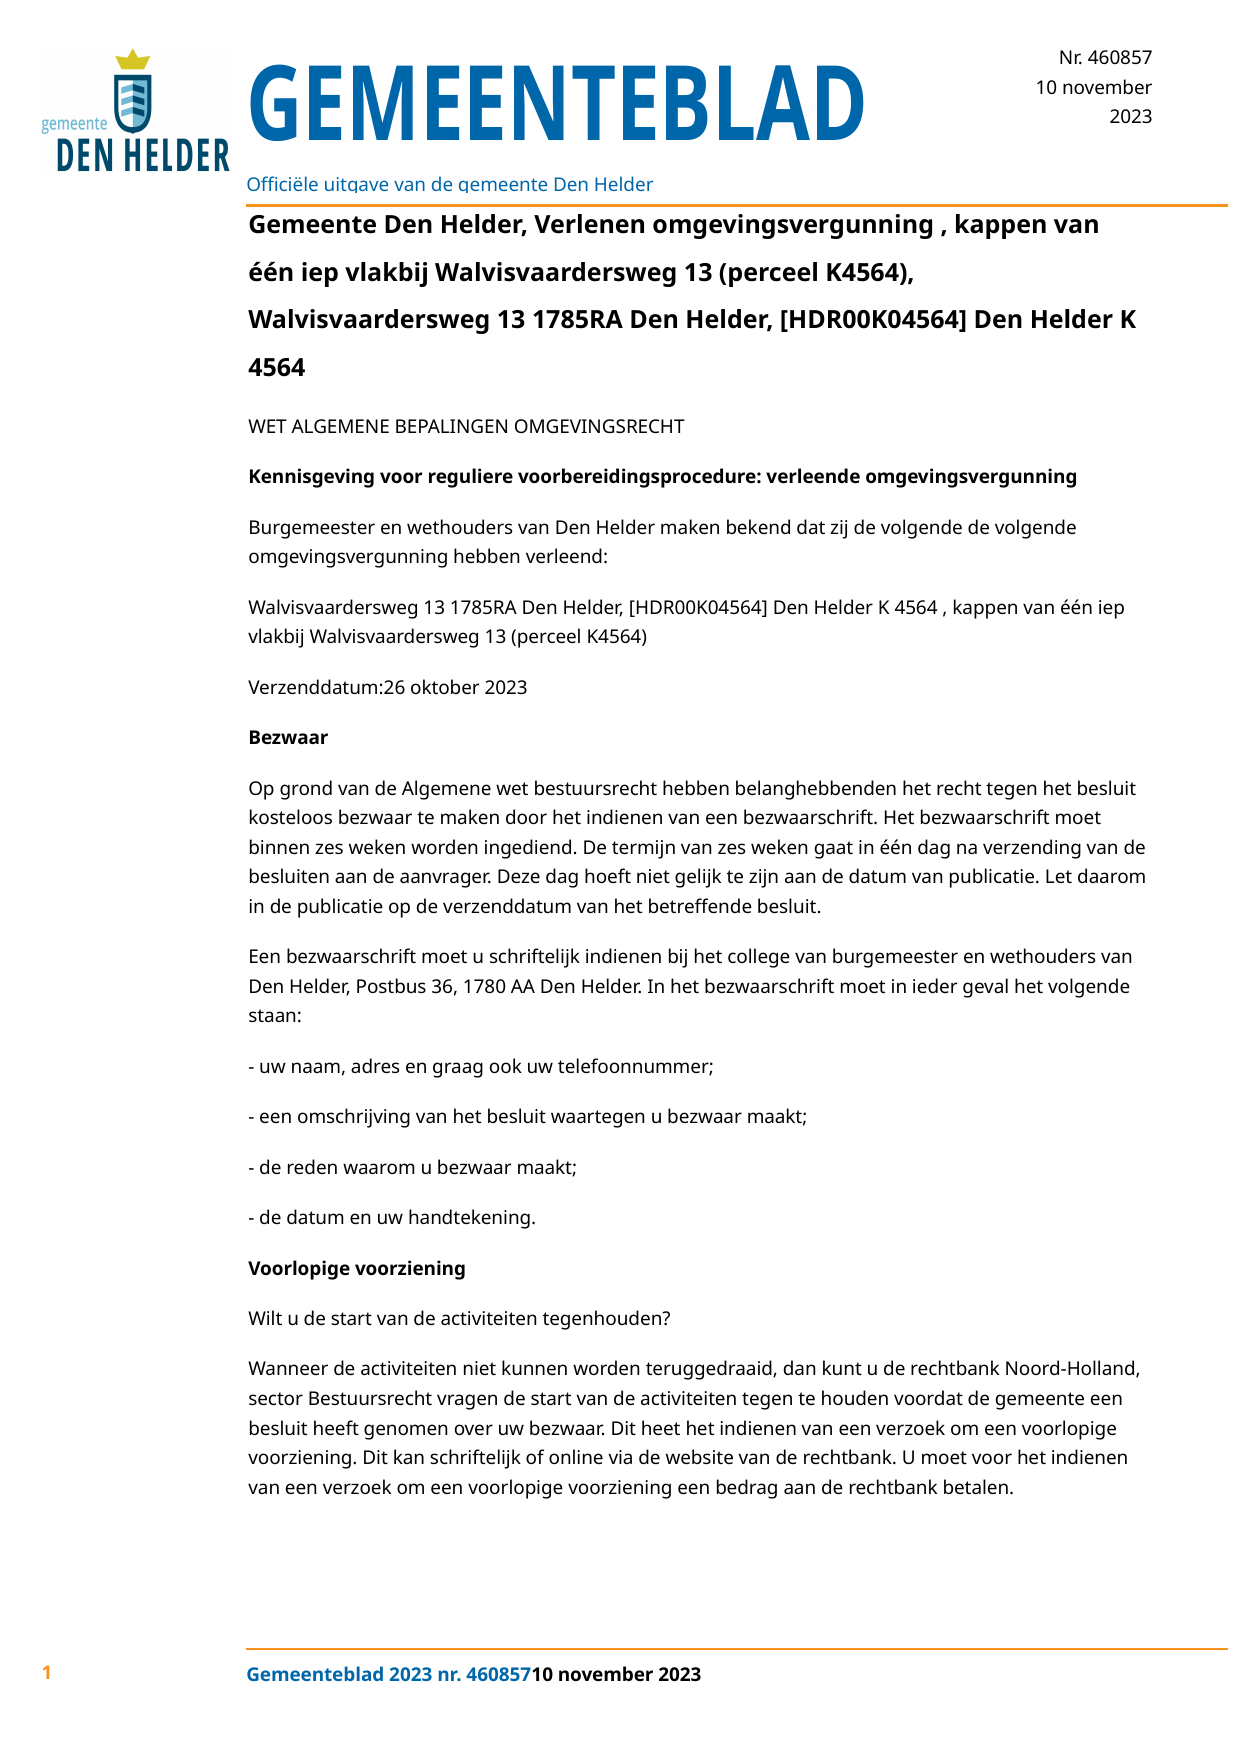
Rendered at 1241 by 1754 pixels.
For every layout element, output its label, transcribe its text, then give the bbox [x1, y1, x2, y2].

text Kennisgeving voor reguliere voorbereidingsprocedure: verleende omgevingsvergunning [248, 463, 1152, 489]
text Voorlopige voorziening [248, 1255, 1152, 1281]
picture [182, 144, 187, 165]
text - de datum en uw handtekening. [248, 1204, 1152, 1230]
text Burgemeester en wethouders van Den Helder maken bekend dat zij de volgende de volgende omgevingsvergunning hebben verleend: [248, 514, 1152, 569]
text Walvisvaardersweg 13 1785RA Den Helder, [HDR00K04564] Den Helder K 4564 , kappen van één iep vlakbij Walvisvaardersweg 13 (perceel K4564) [248, 594, 1152, 649]
text Wilt u de start van de activiteiten tegenhouden? [248, 1305, 1152, 1331]
picture [63, 144, 68, 165]
picture [100, 154, 106, 172]
picture [130, 157, 135, 172]
text Gemeente Den Helder, Verlenen omgevingsvergunning , kappen van één iep vlakbij Walvisvaardersweg 13 (perceel K4564), Walvisvaardersweg 13 1785RA Den Helder, [HDR00K04564] Den Helder K 4564 [248, 207, 1152, 384]
text Wanneer de activiteiten niet kunnen worden teruggedraaid, dan kunt u de rechtbank Noord-Holland, sector Bestuursrecht vragen de start van de activiteiten tegen te houden voordat de gemeente een besluit heeft genomen over uw bezwaar. Dit heet het indienen van een verzoek om een voorlopige voorziening. Dit kan schriftelijk of online via de website van de rechtbank. U moet voor het indienen van een verzoek om een voorlopige voorziening een bedrag aan de rechtbank betalen. [248, 1356, 1152, 1500]
text - uw naam, adres en graag ook uw telefoonnummer; [248, 1053, 1152, 1079]
text Een bezwaarschrift moet u schriftelijk indienen bij het college van burgemeester en wethouders van Den Helder, Postbus 36, 1780 AA Den Helder. In het bezwaarschrift moet in ieder geval het volgende staan: [248, 943, 1152, 1028]
picture [220, 160, 224, 172]
text - de reden waarom u bezwaar maakt; [248, 1154, 1152, 1180]
text Bezwaar [248, 724, 1152, 750]
text - een omschrijving van het besluit waartegen u bezwaar maakt; [248, 1103, 1152, 1129]
picture [41, 47, 231, 172]
text WET ALGEMENE BEPALINGEN OMGEVINGSRECHT [248, 413, 1152, 439]
text Verzenddatum:26 oktober 2023 [248, 674, 1152, 700]
text Op grond van de Algemene wet bestuursrecht hebben belanghebbenden het recht tegen het besluit kosteloos bezwaar te maken door het indienen van een bezwaarschrift. Het bezwaarschrift moet binnen zes weken worden ingediend. De termijn van zes weken gaat in één dag na verzending van de besluiten aan de aanvrager. Deze dag hoeft niet gelijk te zijn aan de datum van publicatie. Let daarom in de publicatie op de verzenddatum van het betreffende besluit. [248, 775, 1152, 919]
